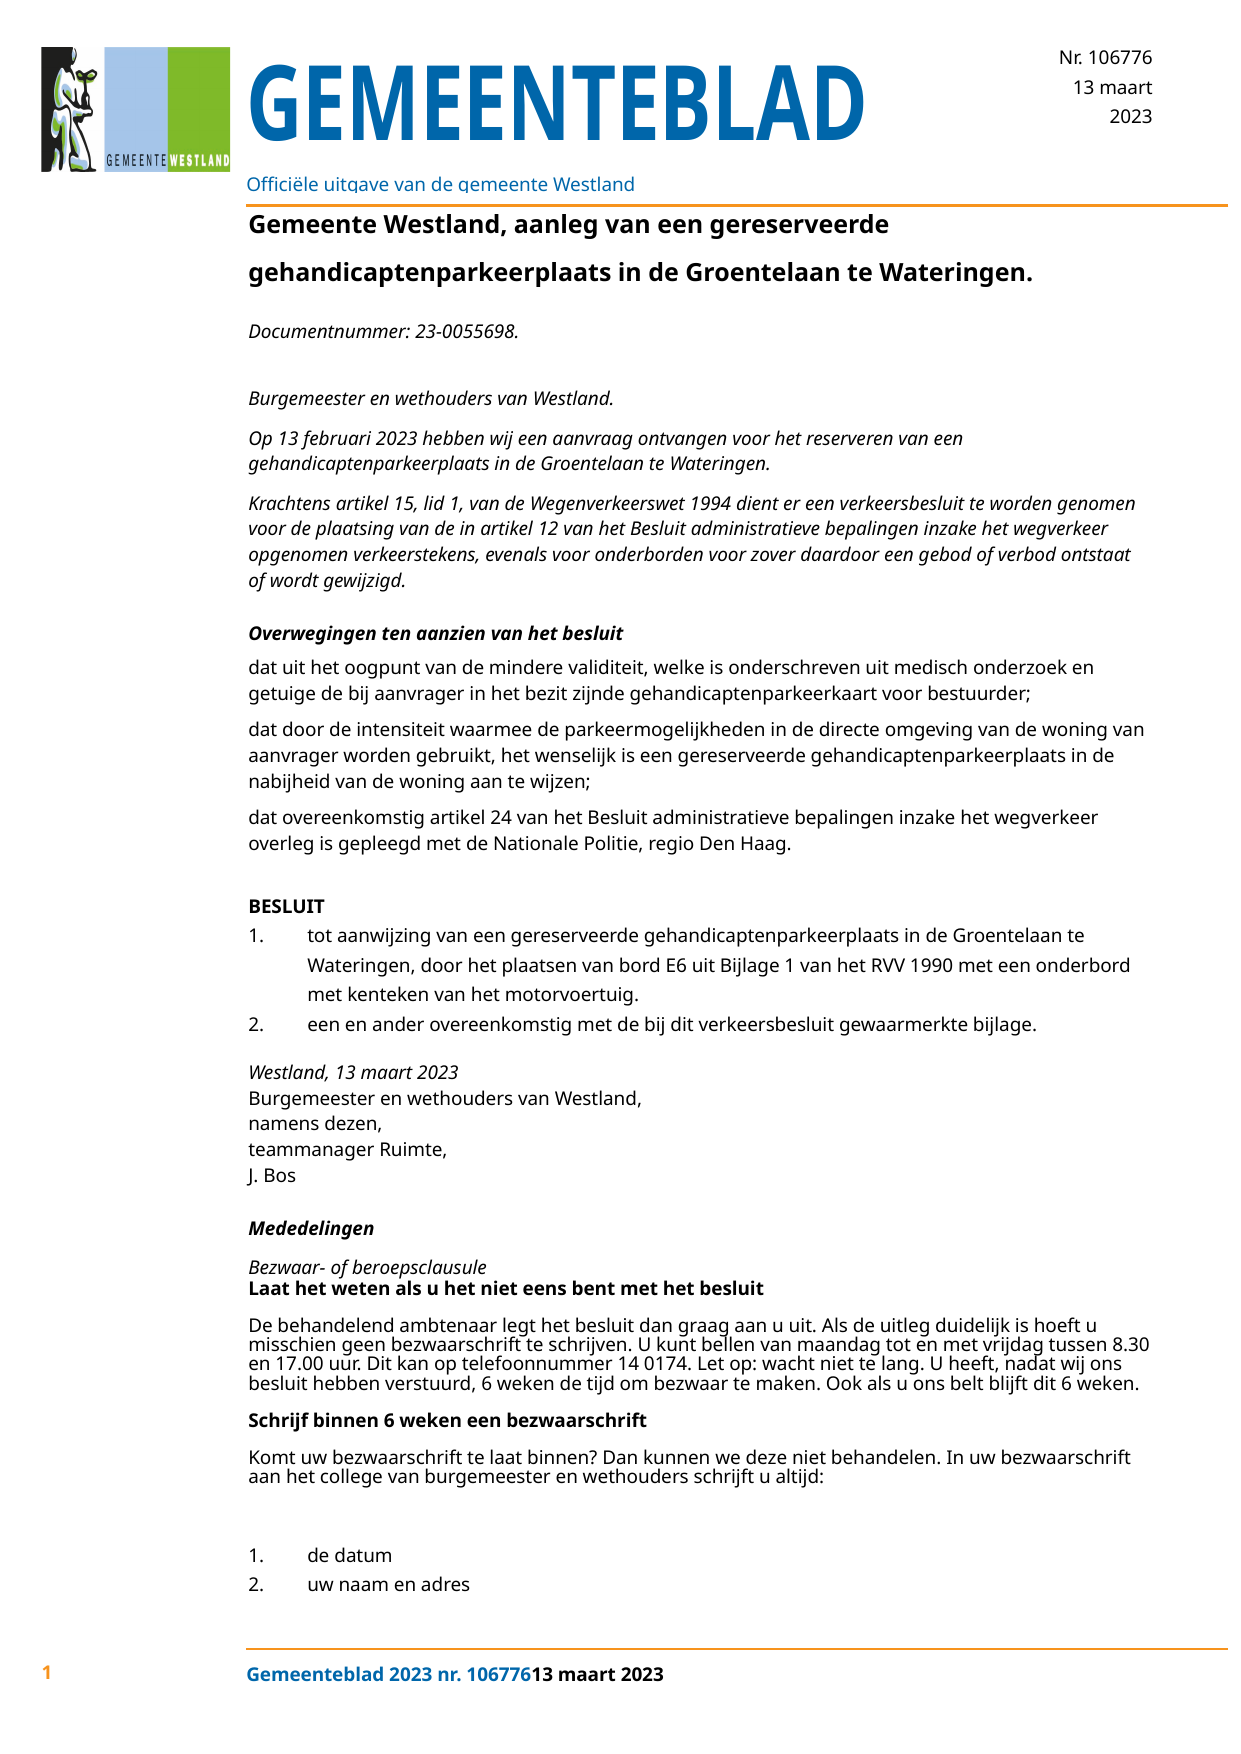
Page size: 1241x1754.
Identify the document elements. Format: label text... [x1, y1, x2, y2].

text Krachtens artikel 15, lid 1, van de Wegenverkeerswet 1994 dient er een verkeersbesluit te worden genomen voor de plaatsing van de in artikel 12 van het Besluit administratieve bepalingen inzake het wegverkeer opgenomen verkeerstekens, evenals voor onderborden voor zover daardoor een gebod of verbod ontstaat of wordt gewijzigd. [248, 490, 1152, 593]
text Gemeente Westland, aanleg van een gereserveerde gehandicaptenparkeerplaats in de Groentelaan te Wateringen. [248, 207, 1152, 288]
text Schrijf binnen 6 weken een bezwaarschrift [248, 1412, 1152, 1431]
list een en ander overeenkomstig met de bij dit verkeersbesluit gewaarmerkte bijlage. [248, 1011, 1152, 1037]
picture [41, 47, 231, 172]
text BESLUIT [248, 893, 1152, 919]
text Documentnummer: 23-0055698. [248, 318, 1152, 344]
text Komt uw bezwaarschrift te laat binnen? Dan kunnen we deze niet behandelen. In uw bezwaarschrift aan het college van burgemeester en wethouders schrijft u altijd: [248, 1449, 1152, 1487]
text Burgemeester en wethouders van Westland. [248, 386, 1152, 411]
text J. Bos [248, 1162, 1152, 1188]
text Bezwaar- of beroepsclausule [248, 1254, 1152, 1280]
text Overwegingen ten aanzien van het besluit [248, 620, 1152, 646]
text teammanager Ruimte, [248, 1136, 1152, 1162]
text Op 13 februari 2023 hebben wij een aanvraag ontvangen voor het reserveren van een gehandicaptenparkeerplaats in de Groentelaan te Wateringen. [248, 425, 1152, 476]
list tot aanwijzing van een gereserveerde gehandicaptenparkeerplaats in de Groentelaan te Wateringen, door het plaatsen van bord E6 uit Bijlage 1 van het RVV 1990 met een onderbord met kenteken van het motorvoertuig. [248, 922, 1152, 1007]
list de datum [248, 1542, 1152, 1568]
list uw naam en adres [248, 1571, 1152, 1597]
text Laat het weten als u het niet eens bent met het besluit [248, 1280, 1152, 1299]
text Mededelingen [248, 1215, 1152, 1241]
text Westland, 13 maart 2023 [248, 1059, 1152, 1085]
text dat uit het oogpunt van de mindere validiteit, welke is onderschreven uit medisch onderzoek en getuige de bij aanvrager in het bezit zijnde gehandicaptenparkeerkaart voor bestuurder; [248, 654, 1152, 705]
text dat door de intensiteit waarmee de parkeermogelijkheden in de directe omgeving van de woning van aanvrager worden gebruikt, het wenselijk is een gereserveerde gehandicaptenparkeerplaats in de nabijheid van de woning aan te wijzen; [248, 716, 1152, 793]
text Burgemeester en wethouders van Westland, [248, 1085, 1152, 1111]
text namens dezen, [248, 1111, 1152, 1136]
text dat overeenkomstig artikel 24 van het Besluit administratieve bepalingen inzake het wegverkeer overleg is gepleegd met de Nationale Politie, regio Den Haag. [248, 804, 1152, 856]
text De behandelend ambtenaar legt het besluit dan graag aan u uit. Als de uitleg duidelijk is hoeft u misschien geen bezwaarschrift te schrijven. U kunt bellen van maandag tot en met vrijdag tussen 8.30 en 17.00 uur. Dit kan op telefoonnummer 14 0174. Let op: wacht niet te lang. U heeft, nadat wij ons besluit hebben verstuurd, 6 weken de tijd om bezwaar te maken. Ook als u ons belt blijft dit 6 weken. [248, 1317, 1152, 1394]
